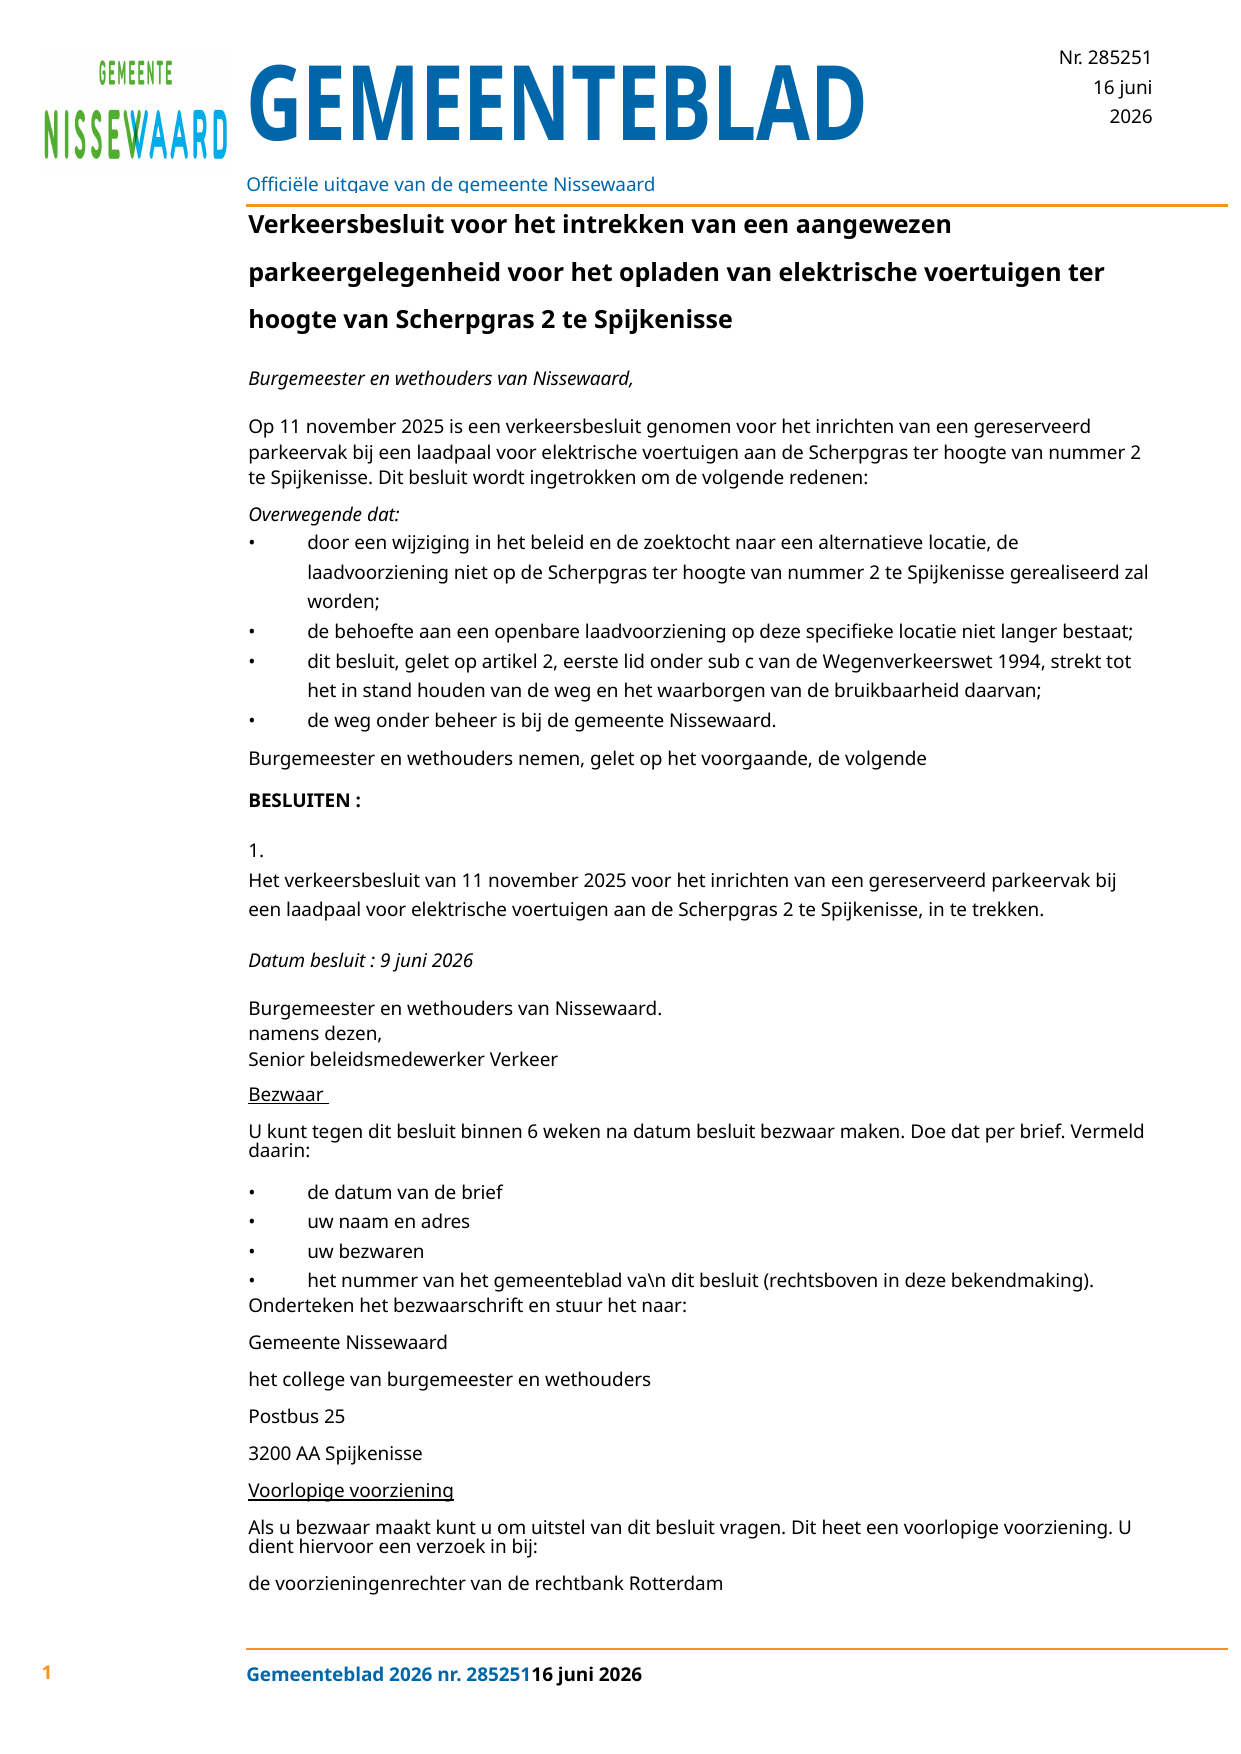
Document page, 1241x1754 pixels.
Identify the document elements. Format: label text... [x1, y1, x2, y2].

text de voorzieningenrechter van de rechtbank Rotterdam [248, 1575, 1152, 1594]
text Onderteken het bezwaarschrift en stuur het naar: [248, 1297, 1152, 1316]
text Burgemeester en wethouders van Nissewaard, [248, 366, 1152, 391]
list de datum van de brief [248, 1179, 1152, 1204]
text Burgemeester en wethouders van Nissewaard. [248, 995, 1152, 1021]
text U kunt tegen dit besluit binnen 6 weken na datum besluit bezwaar maken. Doe dat per brief. Vermeld daarin: [248, 1123, 1152, 1161]
list door een wijziging in het beleid en de zoektocht naar een alternatieve locatie, de laadvoorziening niet op de Scherpgras ter hoogte van nummer 2 te Spijkenisse gerealiseerd zal worden; [248, 529, 1152, 614]
list uw bezwaren [248, 1238, 1152, 1264]
text Als u bezwaar maakt kunt u om uitstel van dit besluit vragen. Dit heet een voorlopige voorziening. U dient hiervoor een verzoek in bij: [248, 1519, 1152, 1558]
text Overwegende dat: [248, 501, 1152, 527]
list de behoefte aan een openbare laadvoorziening op deze specifieke locatie niet langer bestaat; [248, 618, 1152, 644]
text Datum besluit : 9 juni 2026 [248, 947, 1152, 973]
text 3200 AA Spijkenisse [248, 1445, 1152, 1464]
text namens dezen, [248, 1021, 1152, 1046]
list het nummer van het gemeenteblad va\n dit besluit (rechtsboven in deze bekendmaking). [248, 1268, 1152, 1293]
text het college van burgemeester en wethouders [248, 1371, 1152, 1390]
text Senior beleidsmedewerker Verkeer [248, 1046, 1152, 1072]
list dit besluit, gelet op artikel 2, eerste lid onder sub c van de Wegenverkeerswet 1994, strekt tot het in stand houden van de weg en het waarborgen van de bruikbaarheid daarvan; [248, 648, 1152, 703]
list de weg onder beheer is bij de gemeente Nissewaard. [248, 707, 1152, 733]
text Voorlopige voorziening [248, 1482, 1152, 1501]
text Het verkeersbesluit van 11 november 2025 voor het inrichten van een gereserveerd parkeervak bij een laadpaal voor elektrische voertuigen aan de Scherpgras 2 te Spijkenisse, in te trekken. [248, 867, 1152, 922]
text Burgemeester en wethouders nemen, gelet op het voorgaande, de volgende [248, 745, 1152, 771]
text Bezwaar [248, 1086, 1152, 1105]
picture [41, 47, 231, 172]
text Gemeente Nissewaard [248, 1334, 1152, 1353]
text BESLUITEN : [248, 787, 1152, 813]
text Postbus 25 [248, 1408, 1152, 1427]
text Verkeersbesluit voor het intrekken van een aangewezen parkeergelegenheid voor het opladen van elektrische voertuigen ter hoogte van Scherpgras 2 te Spijkenisse [248, 207, 1152, 336]
list uw naam en adres [248, 1208, 1152, 1234]
text Op 11 november 2025 is een verkeersbesluit genomen voor het inrichten van een gereserveerd parkeervak bij een laadpaal voor elektrische voertuigen aan de Scherpgras ter hoogte van nummer 2 te Spijkenisse. Dit besluit wordt ingetrokken om de volgende redenen: [248, 413, 1152, 490]
